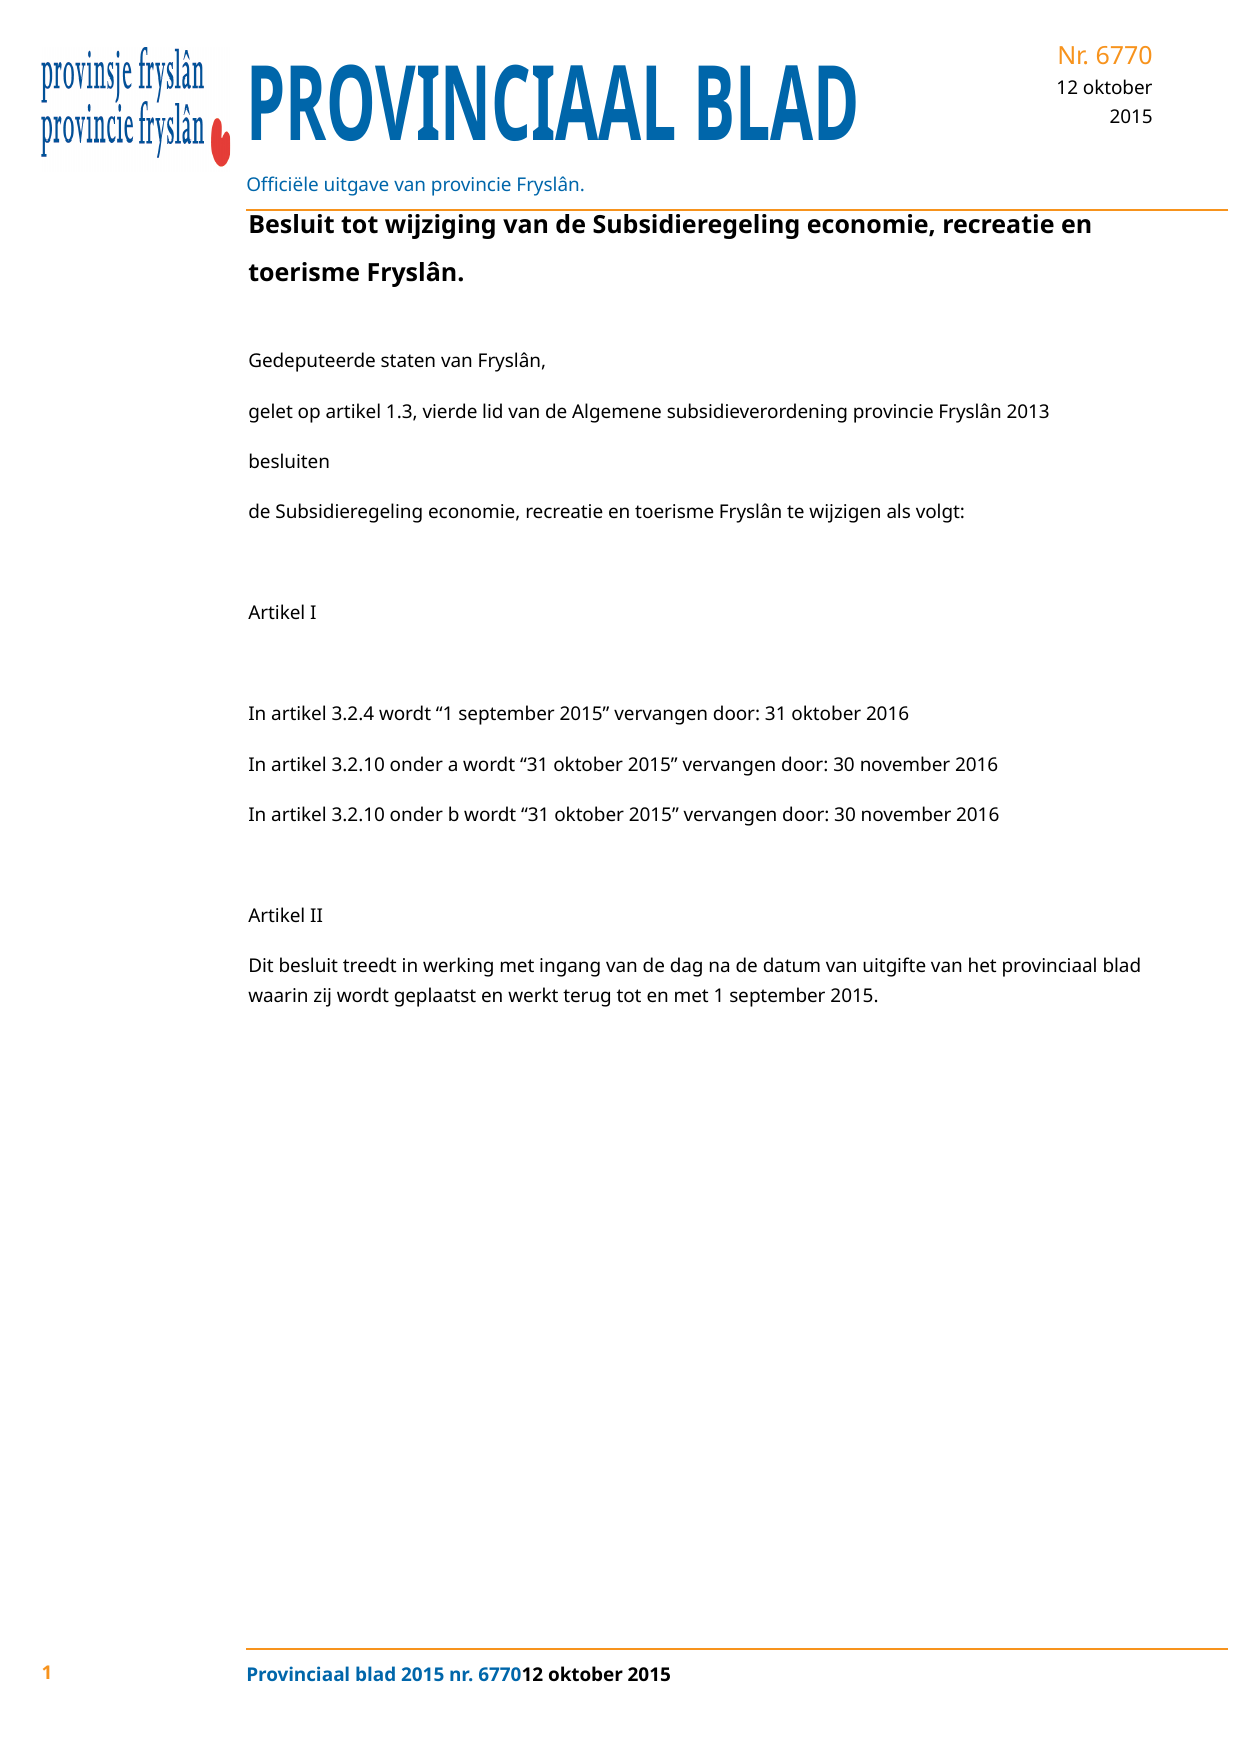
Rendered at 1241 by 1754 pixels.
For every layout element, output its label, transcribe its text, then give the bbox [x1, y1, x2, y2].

text besluiten [248, 448, 1152, 474]
picture [41, 47, 231, 172]
text gelet op artikel 1.3, vierde lid van de Algemene subsidieverordening provincie Fryslân 2013 [248, 398, 1152, 424]
text In artikel 3.2.10 onder a wordt “31 oktober 2015” vervangen door: 30 november 2016 [248, 751, 1152, 777]
text Dit besluit treedt in werking met ingang van de dag na de datum van uitgifte van het provinciaal blad waarin zij wordt geplaatst en werkt terug tot en met 1 september 2015. [248, 952, 1152, 1008]
text Artikel II [248, 902, 1152, 928]
text Gedeputeerde staten van Fryslân, [248, 347, 1152, 373]
text In artikel 3.2.10 onder b wordt “31 oktober 2015” vervangen door: 30 november 2016 [248, 801, 1152, 827]
text In artikel 3.2.4 wordt “1 september 2015” vervangen door: 31 oktober 2016 [248, 700, 1152, 726]
text Artikel I [248, 599, 1152, 625]
text de Subsidieregeling economie, recreatie en toerisme Fryslân te wijzigen als volgt: [248, 499, 1152, 524]
text Besluit tot wijziging van de Subsidieregeling economie, recreatie en toerisme Fryslân. [248, 211, 1152, 288]
